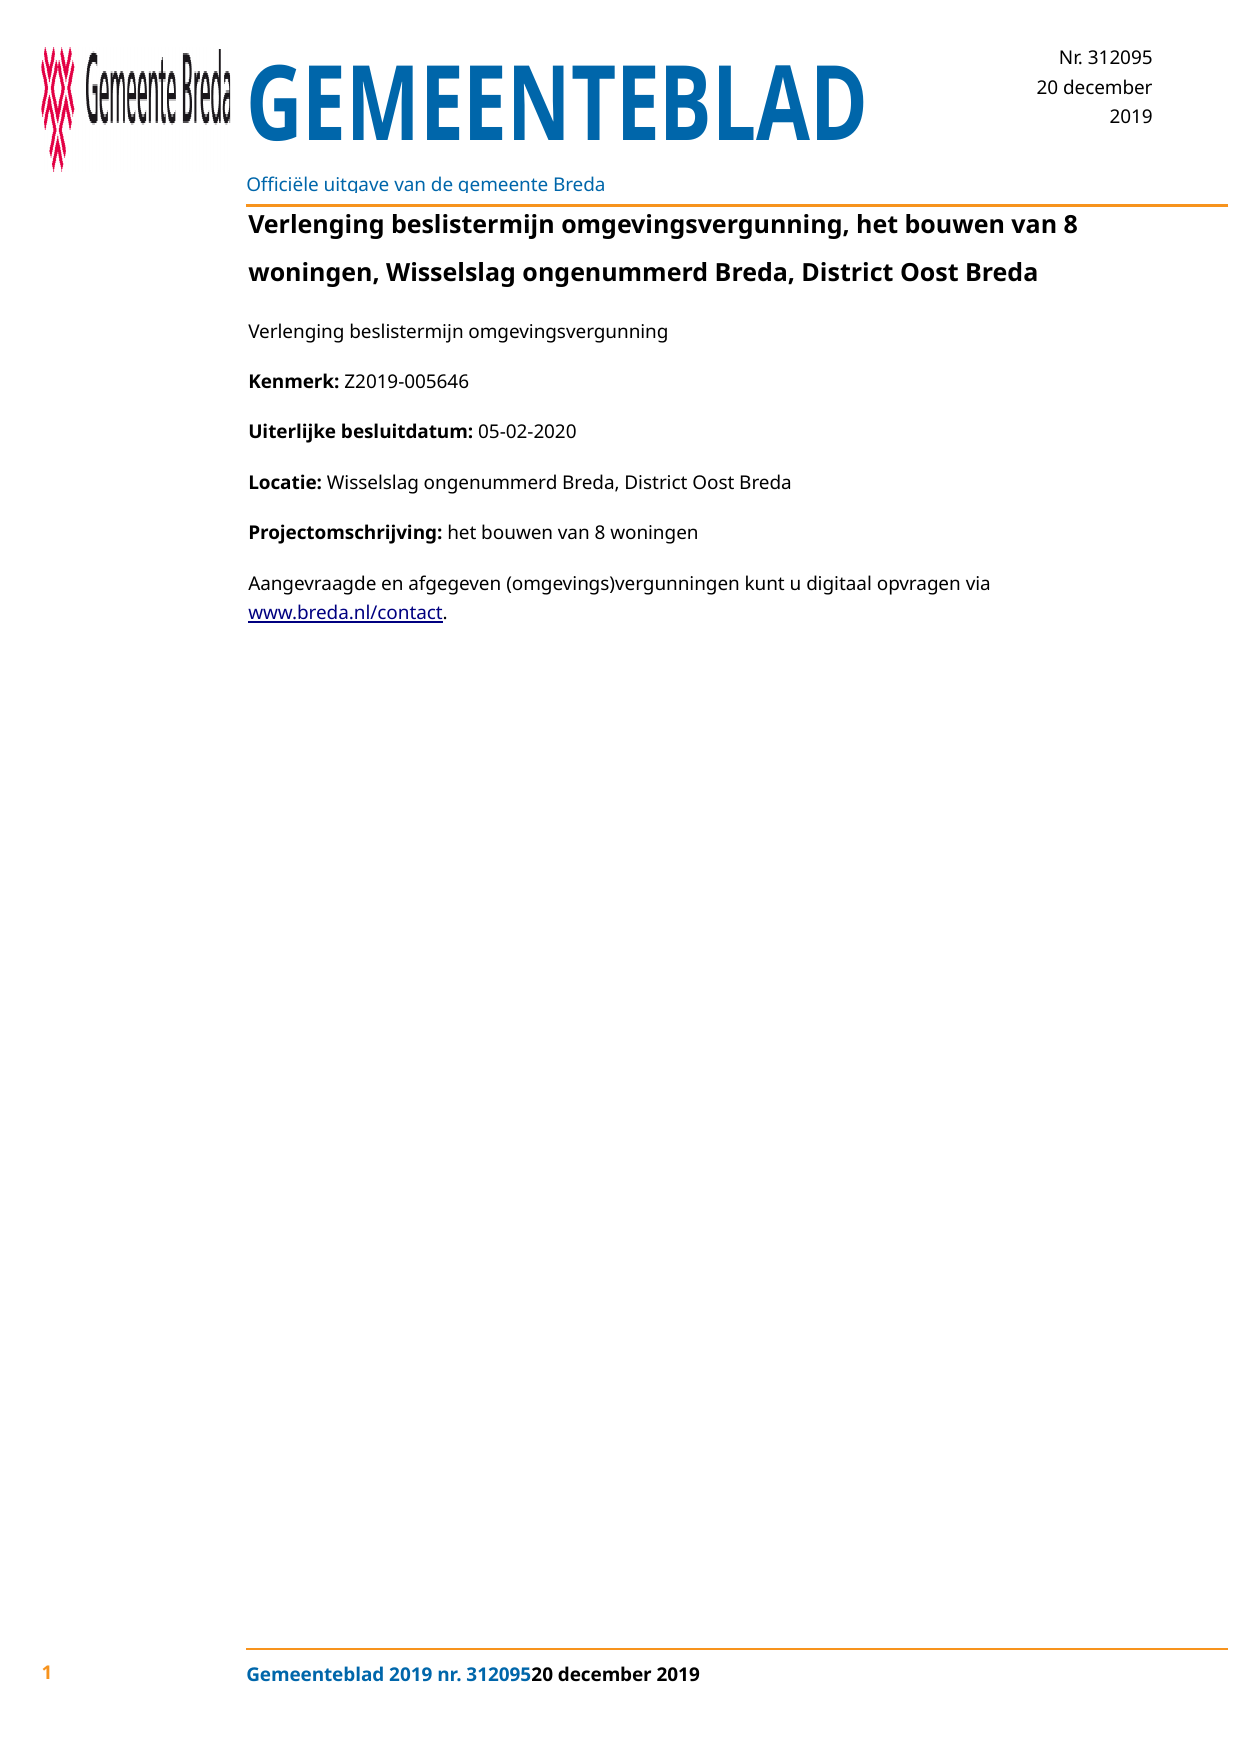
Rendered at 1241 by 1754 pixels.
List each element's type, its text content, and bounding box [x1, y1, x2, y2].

text Uiterlijke besluitdatum: 05-02-2020 [248, 419, 1152, 444]
text Kenmerk: Z2019-005646 [248, 368, 1152, 394]
text Projectomschrijving: het bouwen van 8 woningen [248, 519, 1152, 545]
text Locatie: Wisselslag ongenummerd Breda, District Oost Breda [248, 469, 1152, 495]
text Verlenging beslistermijn omgevingsvergunning, het bouwen van 8 woningen, Wisselslag ongenummerd Breda, District Oost Breda [248, 207, 1152, 288]
text Verlenging beslistermijn omgevingsvergunning [248, 318, 1152, 344]
text Aangevraagde en afgegeven (omgevings)vergunningen kunt u digitaal opvragen via www.breda.nl/contact. [248, 570, 1152, 625]
picture [41, 47, 231, 172]
